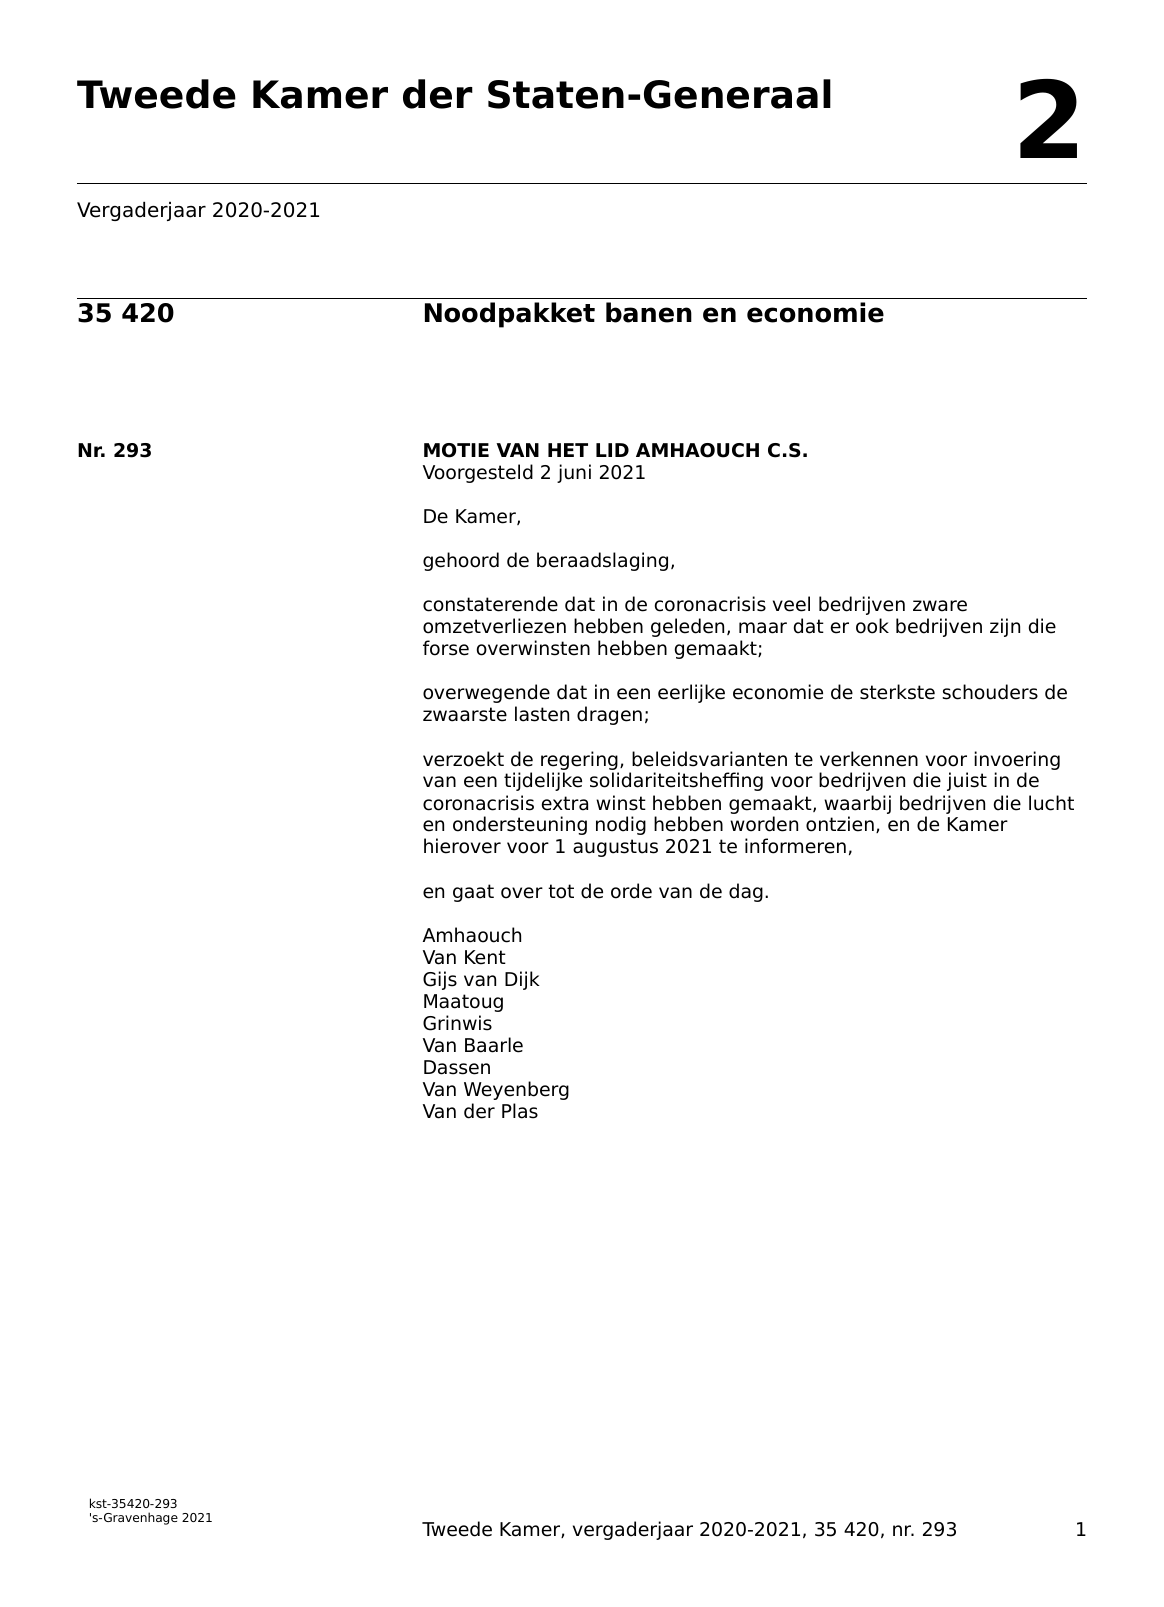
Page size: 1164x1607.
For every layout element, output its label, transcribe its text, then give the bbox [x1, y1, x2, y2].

text Dassen [422, 1057, 1087, 1078]
text Grinwis [422, 1013, 1087, 1034]
table_header Tweede Kamer der Staten-Generaal [77, 59, 886, 183]
text De Kamer, [422, 506, 1087, 528]
text constaterende dat in de coronacrisis veel bedrijven zware omzetverliezen hebben geleden, maar dat er ook bedrijven zijn die forse overwinsten hebben gemaakt; [422, 594, 1087, 660]
text Amhaouch [422, 925, 1087, 947]
text en gaat over tot de orde van de dag. [422, 881, 1087, 902]
text Van Baarle [422, 1034, 1087, 1057]
text Van der Plas [422, 1101, 1087, 1122]
text Voorgesteld 2 juni 2021 [422, 462, 1087, 484]
subtitle Nr. 293 MOTIE VAN HET LID AMHAOUCH C.S. [77, 440, 1087, 462]
text Gijs van Dijk [422, 969, 1087, 991]
text Van Weyenberg [422, 1078, 1087, 1101]
text kst-35420-293 [88, 1497, 323, 1511]
text Maatoug [422, 991, 1087, 1013]
text verzoekt de regering, beleidsvarianten te verkennen voor invoering van een tijdelijke solidariteitsheffing voor bedrijven die juist in de coronacrisis extra winst hebben gemaakt, waarbij bedrijven die lucht en ondersteuning nodig hebben worden ontzien, en de Kamer hierover voor 1 augustus 2021 te informeren, [422, 748, 1087, 858]
text Van Kent [422, 947, 1087, 969]
text overwegende dat in een eerlijke economie de sterkste schouders de zwaarste lasten dragen; [422, 682, 1087, 726]
text 's-Gravenhage 2021 [88, 1511, 323, 1525]
subtitle 35 420 Noodpakket banen en economie [77, 299, 1087, 329]
text gehoord de beraadslaging, [422, 550, 1087, 572]
table_header 2 [886, 59, 1087, 183]
table_cell Vergaderjaar 2020-2021 [77, 184, 1087, 298]
